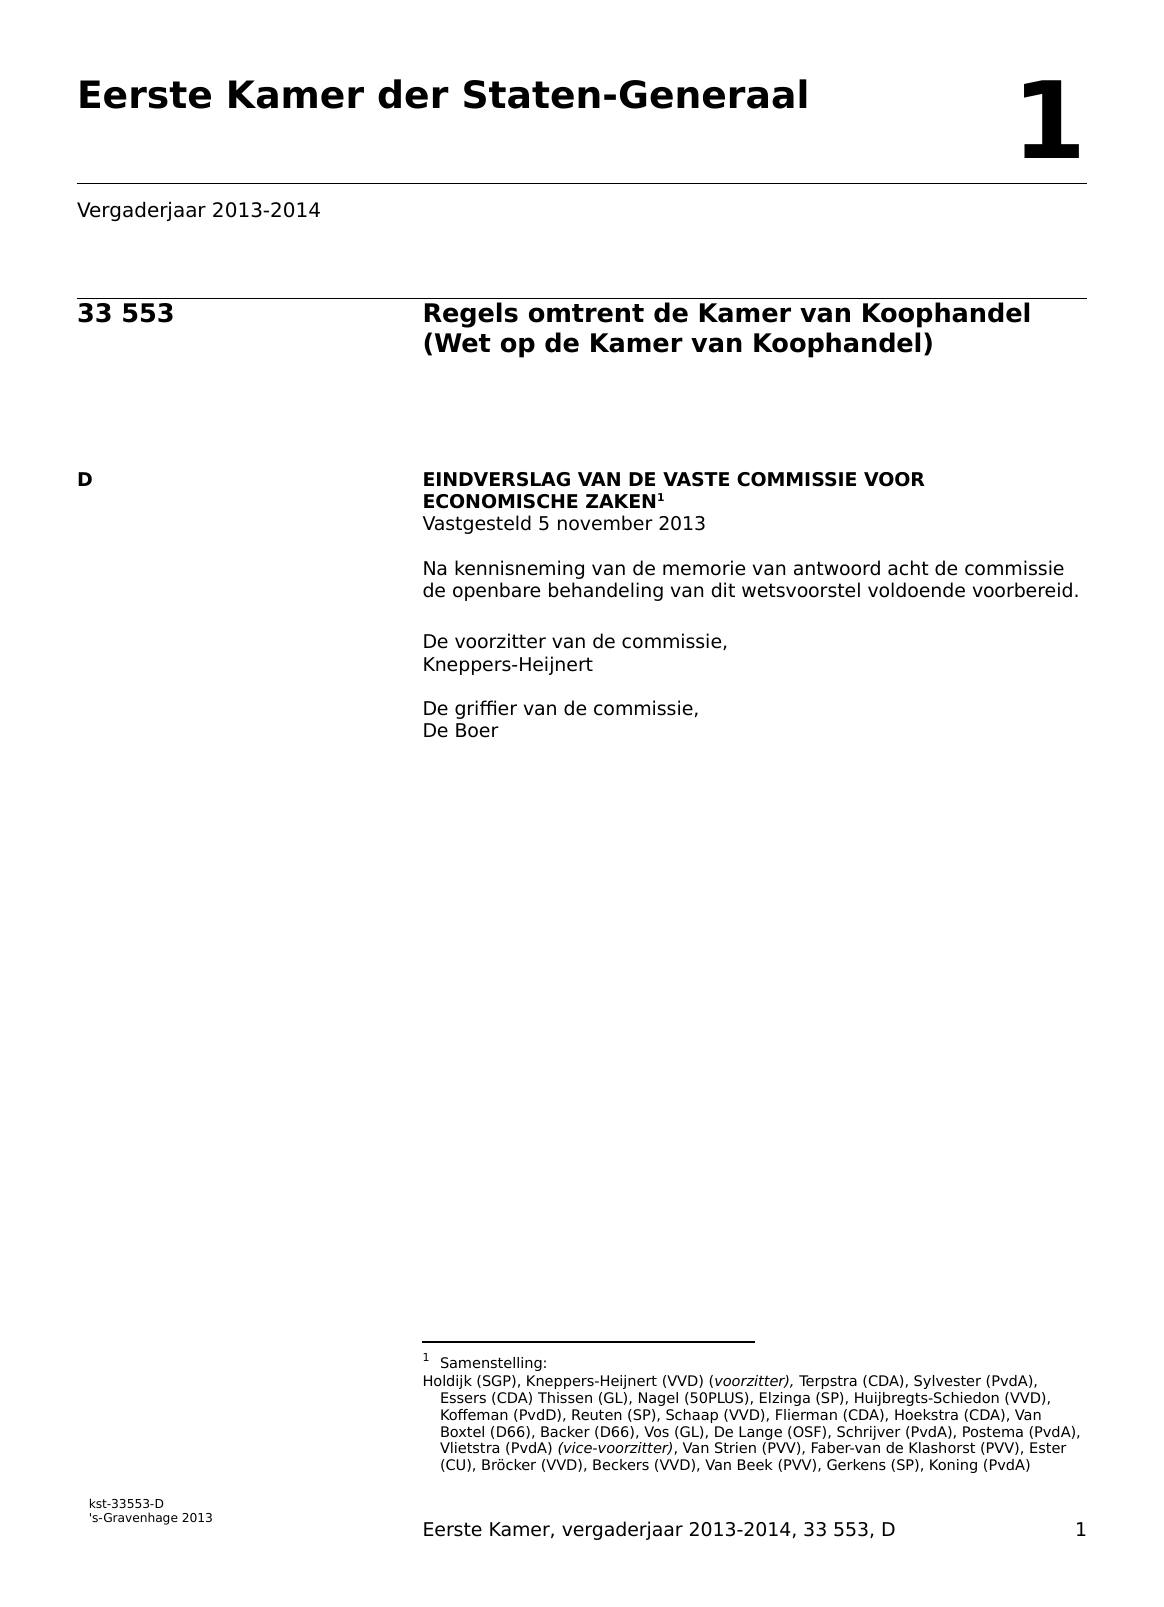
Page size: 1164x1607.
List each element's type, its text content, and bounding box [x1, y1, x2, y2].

text Na kennisneming van de memorie van antwoord acht de commissie de openbare behandeling van dit wetsvoorstel voldoende voorbereid. [422, 557, 1087, 601]
subtitle D EINDVERSLAG VAN DE VASTE COMMISSIE VOOR ECONOMISCHE ZAKEN [77, 469, 1087, 513]
text Samenstelling: [422, 1351, 1087, 1373]
text kst-33553-D [88, 1497, 323, 1511]
text De griffier van de commissie, De Boer [422, 698, 1087, 742]
subtitle 33 553 Regels omtrent de Kamer van Koophandel (Wet op de Kamer van Koophandel) [77, 299, 1087, 358]
table_header 1 [886, 59, 1087, 183]
text 's-Gravenhage 2013 [88, 1511, 323, 1525]
text Vastgesteld 5 november 2013 [422, 513, 1087, 535]
table_header Eerste Kamer der Staten-Generaal [77, 59, 886, 183]
text Holdijk (SGP), Kneppers-Heijnert (VVD) (voorzitter), Terpstra (CDA), Sylvester (PvdA), Essers (CDA) Thissen (GL), Nagel (50PLUS), Elzinga (SP), Huijbregts-Schiedon (VVD), Koffeman (PvdD), Reuten (SP), Schaap (VVD), Flierman (CDA), Hoekstra (CDA), Van Boxtel (D66), Backer (D66), Vos (GL), De Lange (OSF), Schrijver (PvdA), Postema (PvdA), Vlietstra (PvdA) (vice-voorzitter), Van Strien (PVV), Faber-van de Klashorst (PVV), Ester (CU), Bröcker (VVD), Beckers (VVD), Van Beek (PVV), Gerkens (SP), Koning (PvdA) [422, 1373, 1087, 1474]
table_cell Vergaderjaar 2013-2014 [77, 184, 1087, 298]
text De voorzitter van de commissie, Kneppers-Heijnert [422, 631, 1087, 675]
